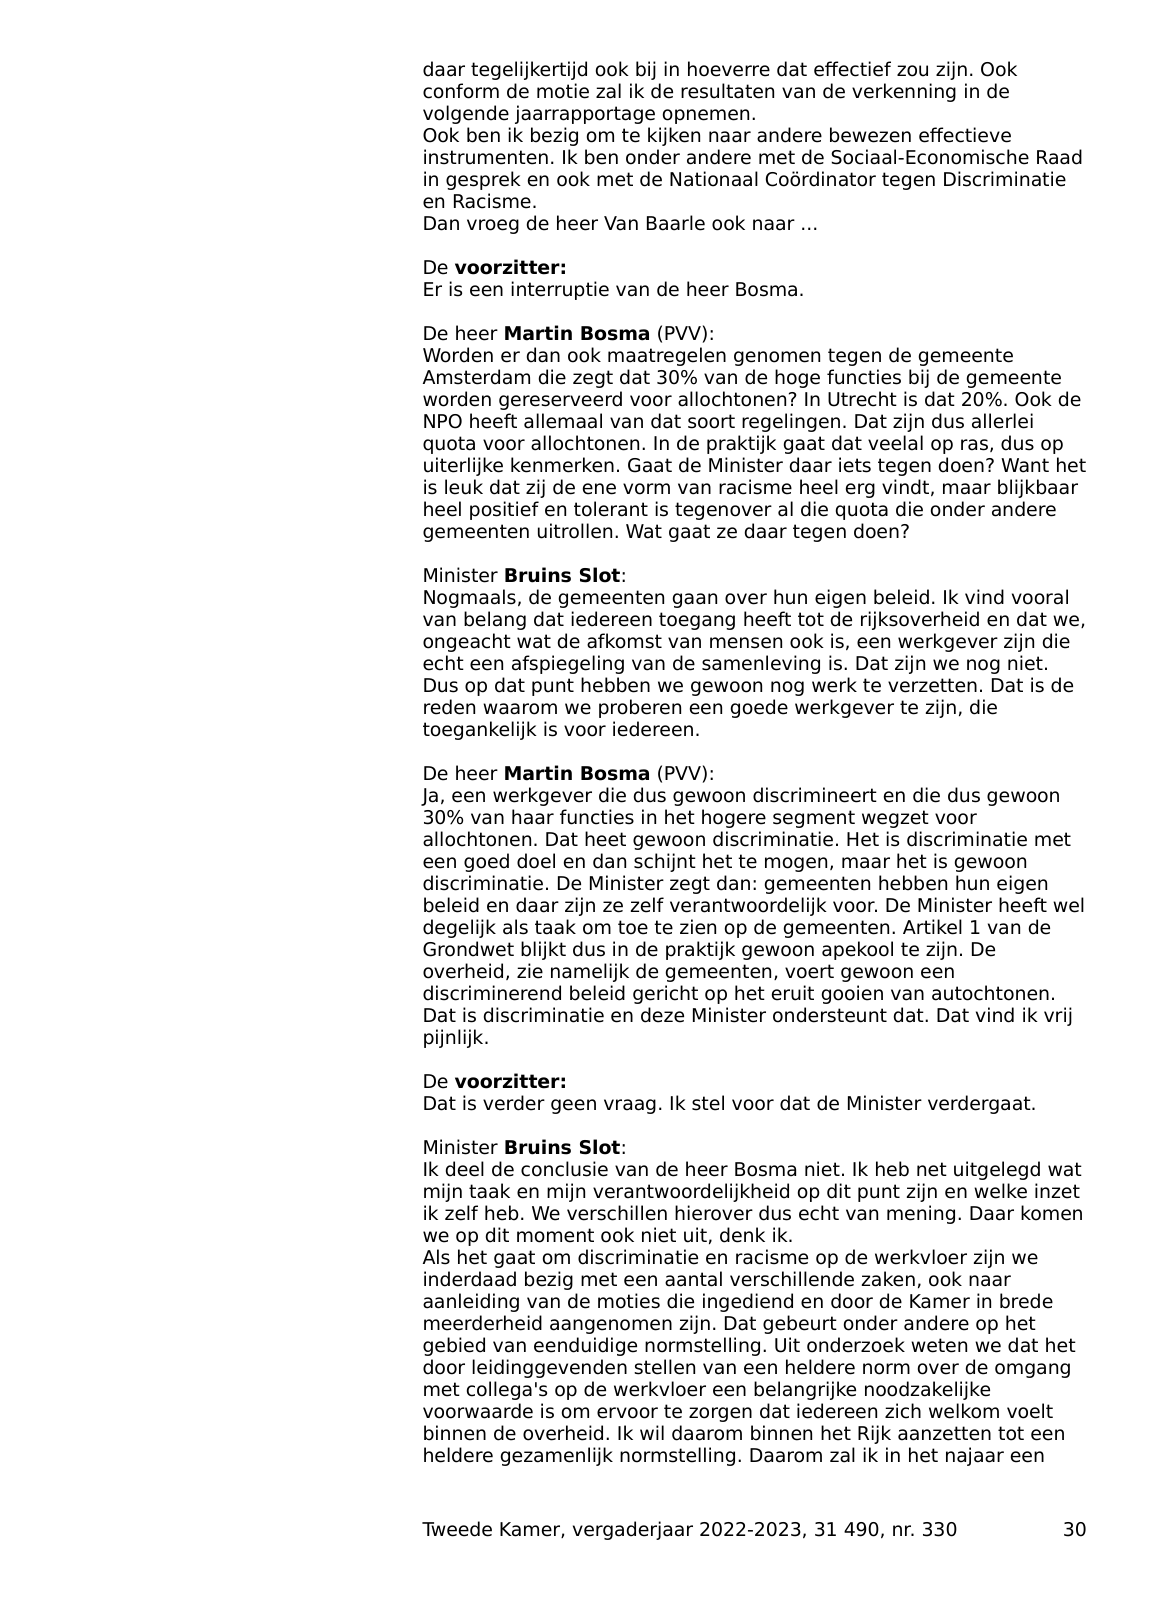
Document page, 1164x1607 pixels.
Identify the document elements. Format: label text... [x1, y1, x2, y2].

text Minister Bruins Slot: [422, 565, 1087, 587]
text Worden er dan ook maatregelen genomen tegen de gemeente Amsterdam die zegt dat 30% van de hoge functies bij de gemeente worden gereserveerd voor allochtonen? In Utrecht is dat 20%. Ook de NPO heeft allemaal van dat soort regelingen. Dat zijn dus allerlei quota voor allochtonen. In de praktijk gaat dat veelal op ras, dus op uiterlijke kenmerken. Gaat de Minister daar iets tegen doen? Want het is leuk dat zij de ene vorm van racisme heel erg vindt, maar blijkbaar heel positief en tolerant is tegenover al die quota die onder andere gemeenten uitrollen. Wat gaat ze daar tegen doen? [422, 345, 1087, 543]
text De voorzitter: [422, 1071, 1087, 1093]
text Als het gaat om discriminatie en racisme op de werkvloer zijn we inderdaad bezig met een aantal verschillende zaken, ook naar aanleiding van de moties die ingediend en door de Kamer in brede meerderheid aangenomen zijn. Dat gebeurt onder andere op het gebied van eenduidige normstelling. Uit onderzoek weten we dat het door leidinggevenden stellen van een heldere norm over de omgang met collega's op de werkvloer een belangrijke noodzakelijke voorwaarde is om ervoor te zorgen dat iedereen zich welkom voelt binnen de overheid. Ik wil daarom binnen het Rijk aanzetten tot een heldere gezamenlijk normstelling. Daarom zal ik in het najaar een [422, 1247, 1087, 1467]
text Minister Bruins Slot: [422, 1137, 1087, 1159]
text Dan vroeg de heer Van Baarle ook naar ... [422, 213, 1087, 235]
text Ja, een werkgever die dus gewoon discrimineert en die dus gewoon 30% van haar functies in het hogere segment wegzet voor allochtonen. Dat heet gewoon discriminatie. Het is discriminatie met een goed doel en dan schijnt het te mogen, maar het is gewoon discriminatie. De Minister zegt dan: gemeenten hebben hun eigen beleid en daar zijn ze zelf verantwoordelijk voor. De Minister heeft wel degelijk als taak om toe te zien op de gemeenten. Artikel 1 van de Grondwet blijkt dus in de praktijk gewoon apekool te zijn. De overheid, zie namelijk de gemeenten, voert gewoon een discriminerend beleid gericht op het eruit gooien van autochtonen. Dat is discriminatie en deze Minister ondersteunt dat. Dat vind ik vrij pijnlijk. [422, 785, 1087, 1049]
text De heer Martin Bosma (PVV): [422, 763, 1087, 785]
text De voorzitter: [422, 257, 1087, 279]
text Dat is verder geen vraag. Ik stel voor dat de Minister verdergaat. [422, 1093, 1087, 1115]
text daar tegelijkertijd ook bij in hoeverre dat effectief zou zijn. Ook conform de motie zal ik de resultaten van de verkenning in de volgende jaarrapportage opnemen. [422, 59, 1087, 125]
text Er is een interruptie van de heer Bosma. [422, 279, 1087, 301]
text Nogmaals, de gemeenten gaan over hun eigen beleid. Ik vind vooral van belang dat iedereen toegang heeft tot de rijksoverheid en dat we, ongeacht wat de afkomst van mensen ook is, een werkgever zijn die echt een afspiegeling van de samenleving is. Dat zijn we nog niet. Dus op dat punt hebben we gewoon nog werk te verzetten. Dat is de reden waarom we proberen een goede werkgever te zijn, die toegankelijk is voor iedereen. [422, 587, 1087, 741]
text De heer Martin Bosma (PVV): [422, 323, 1087, 345]
text Ook ben ik bezig om te kijken naar andere bewezen effectieve instrumenten. Ik ben onder andere met de Sociaal-Economische Raad in gesprek en ook met de Nationaal Coördinator tegen Discriminatie en Racisme. [422, 125, 1087, 213]
text Ik deel de conclusie van de heer Bosma niet. Ik heb net uitgelegd wat mijn taak en mijn verantwoordelijkheid op dit punt zijn en welke inzet ik zelf heb. We verschillen hierover dus echt van mening. Daar komen we op dit moment ook niet uit, denk ik. [422, 1159, 1087, 1247]
